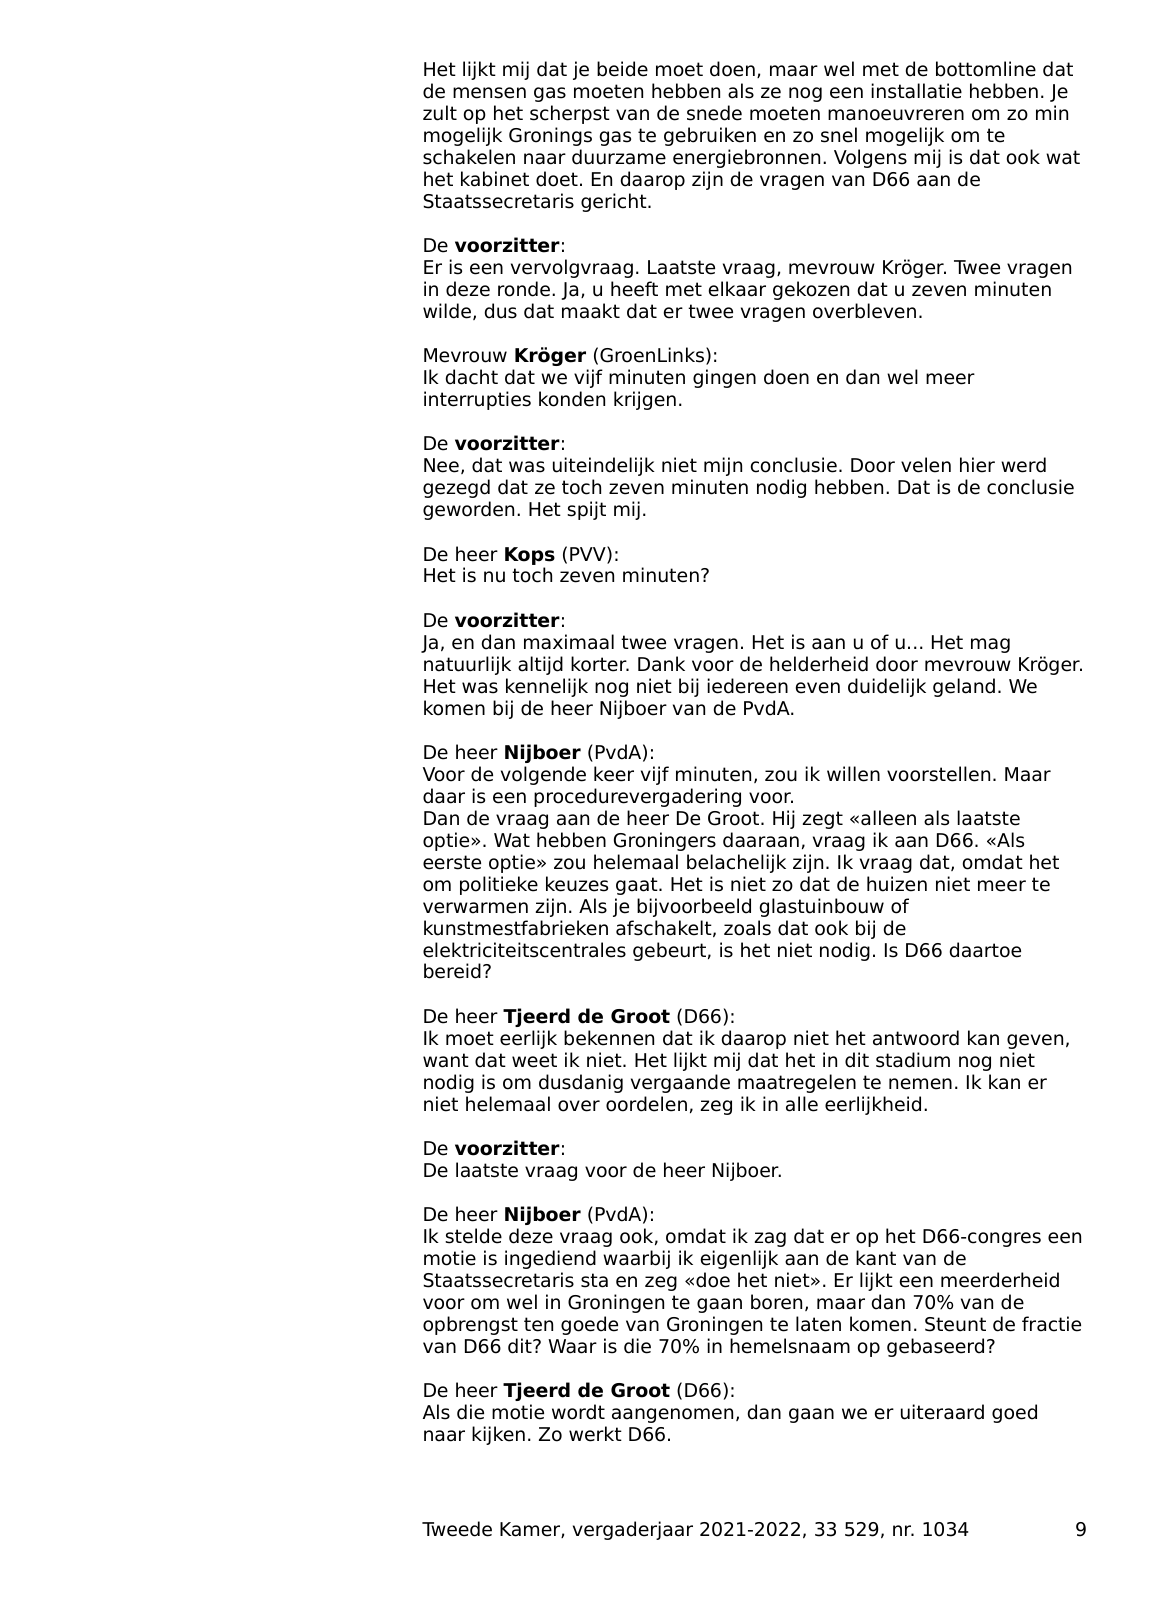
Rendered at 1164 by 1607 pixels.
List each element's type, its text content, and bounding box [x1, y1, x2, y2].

text Het is nu toch zeven minuten? [422, 565, 1087, 587]
text De heer Nijboer (PvdA): [422, 742, 1087, 764]
text De voorzitter: [422, 1138, 1087, 1160]
text Het lijkt mij dat je beide moet doen, maar wel met de bottomline dat de mensen gas moeten hebben als ze nog een installatie hebben. Je zult op het scherpst van de snede moeten manoeuvreren om zo min mogelijk Gronings gas te gebruiken en zo snel mogelijk om te schakelen naar duurzame energiebronnen. Volgens mij is dat ook wat het kabinet doet. En daarop zijn de vragen van D66 aan de Staatssecretaris gericht. [422, 59, 1087, 213]
text De voorzitter: [422, 235, 1087, 257]
text De laatste vraag voor de heer Nijboer. [422, 1160, 1087, 1182]
text Ik moet eerlijk bekennen dat ik daarop niet het antwoord kan geven, want dat weet ik niet. Het lijkt mij dat het in dit stadium nog niet nodig is om dusdanig vergaande maatregelen te nemen. Ik kan er niet helemaal over oordelen, zeg ik in alle eerlijkheid. [422, 1028, 1087, 1116]
text Dan de vraag aan de heer De Groot. Hij zegt «alleen als laatste optie». Wat hebben Groningers daaraan, vraag ik aan D66. «Als eerste optie» zou helemaal belachelijk zijn. Ik vraag dat, omdat het om politieke keuzes gaat. Het is niet zo dat de huizen niet meer te verwarmen zijn. Als je bijvoorbeeld glastuinbouw of kunstmestfabrieken afschakelt, zoals dat ook bij de elektriciteitscentrales gebeurt, is het niet nodig. Is D66 daartoe bereid? [422, 808, 1087, 983]
text Ik stelde deze vraag ook, omdat ik zag dat er op het D66-congres een motie is ingediend waarbij ik eigenlijk aan de kant van de Staatssecretaris sta en zeg «doe het niet». Er lijkt een meerderheid voor om wel in Groningen te gaan boren, maar dan 70% van de opbrengst ten goede van Groningen te laten komen. Steunt de fractie van D66 dit? Waar is die 70% in hemelsnaam op gebaseerd? [422, 1226, 1087, 1358]
text De voorzitter: [422, 609, 1087, 632]
text Als die motie wordt aangenomen, dan gaan we er uiteraard goed naar kijken. Zo werkt D66. [422, 1402, 1087, 1446]
text De heer Kops (PVV): [422, 543, 1087, 565]
text De heer Nijboer (PvdA): [422, 1204, 1087, 1226]
text De heer Tjeerd de Groot (D66): [422, 1380, 1087, 1402]
text Er is een vervolgvraag. Laatste vraag, mevrouw Kröger. Twee vragen in deze ronde. Ja, u heeft met elkaar gekozen dat u zeven minuten wilde, dus dat maakt dat er twee vragen overbleven. [422, 257, 1087, 323]
text Voor de volgende keer vijf minuten, zou ik willen voorstellen. Maar daar is een procedurevergadering voor. [422, 764, 1087, 808]
text De heer Tjeerd de Groot (D66): [422, 1006, 1087, 1028]
text Mevrouw Kröger (GroenLinks): [422, 345, 1087, 367]
text Nee, dat was uiteindelijk niet mijn conclusie. Door velen hier werd gezegd dat ze toch zeven minuten nodig hebben. Dat is de conclusie geworden. Het spijt mij. [422, 455, 1087, 521]
text Ik dacht dat we vijf minuten gingen doen en dan wel meer interrupties konden krijgen. [422, 367, 1087, 411]
text De voorzitter: [422, 433, 1087, 455]
text Ja, en dan maximaal twee vragen. Het is aan u of u... Het mag natuurlijk altijd korter. Dank voor de helderheid door mevrouw Kröger. Het was kennelijk nog niet bij iedereen even duidelijk geland. We komen bij de heer Nijboer van de PvdA. [422, 632, 1087, 719]
